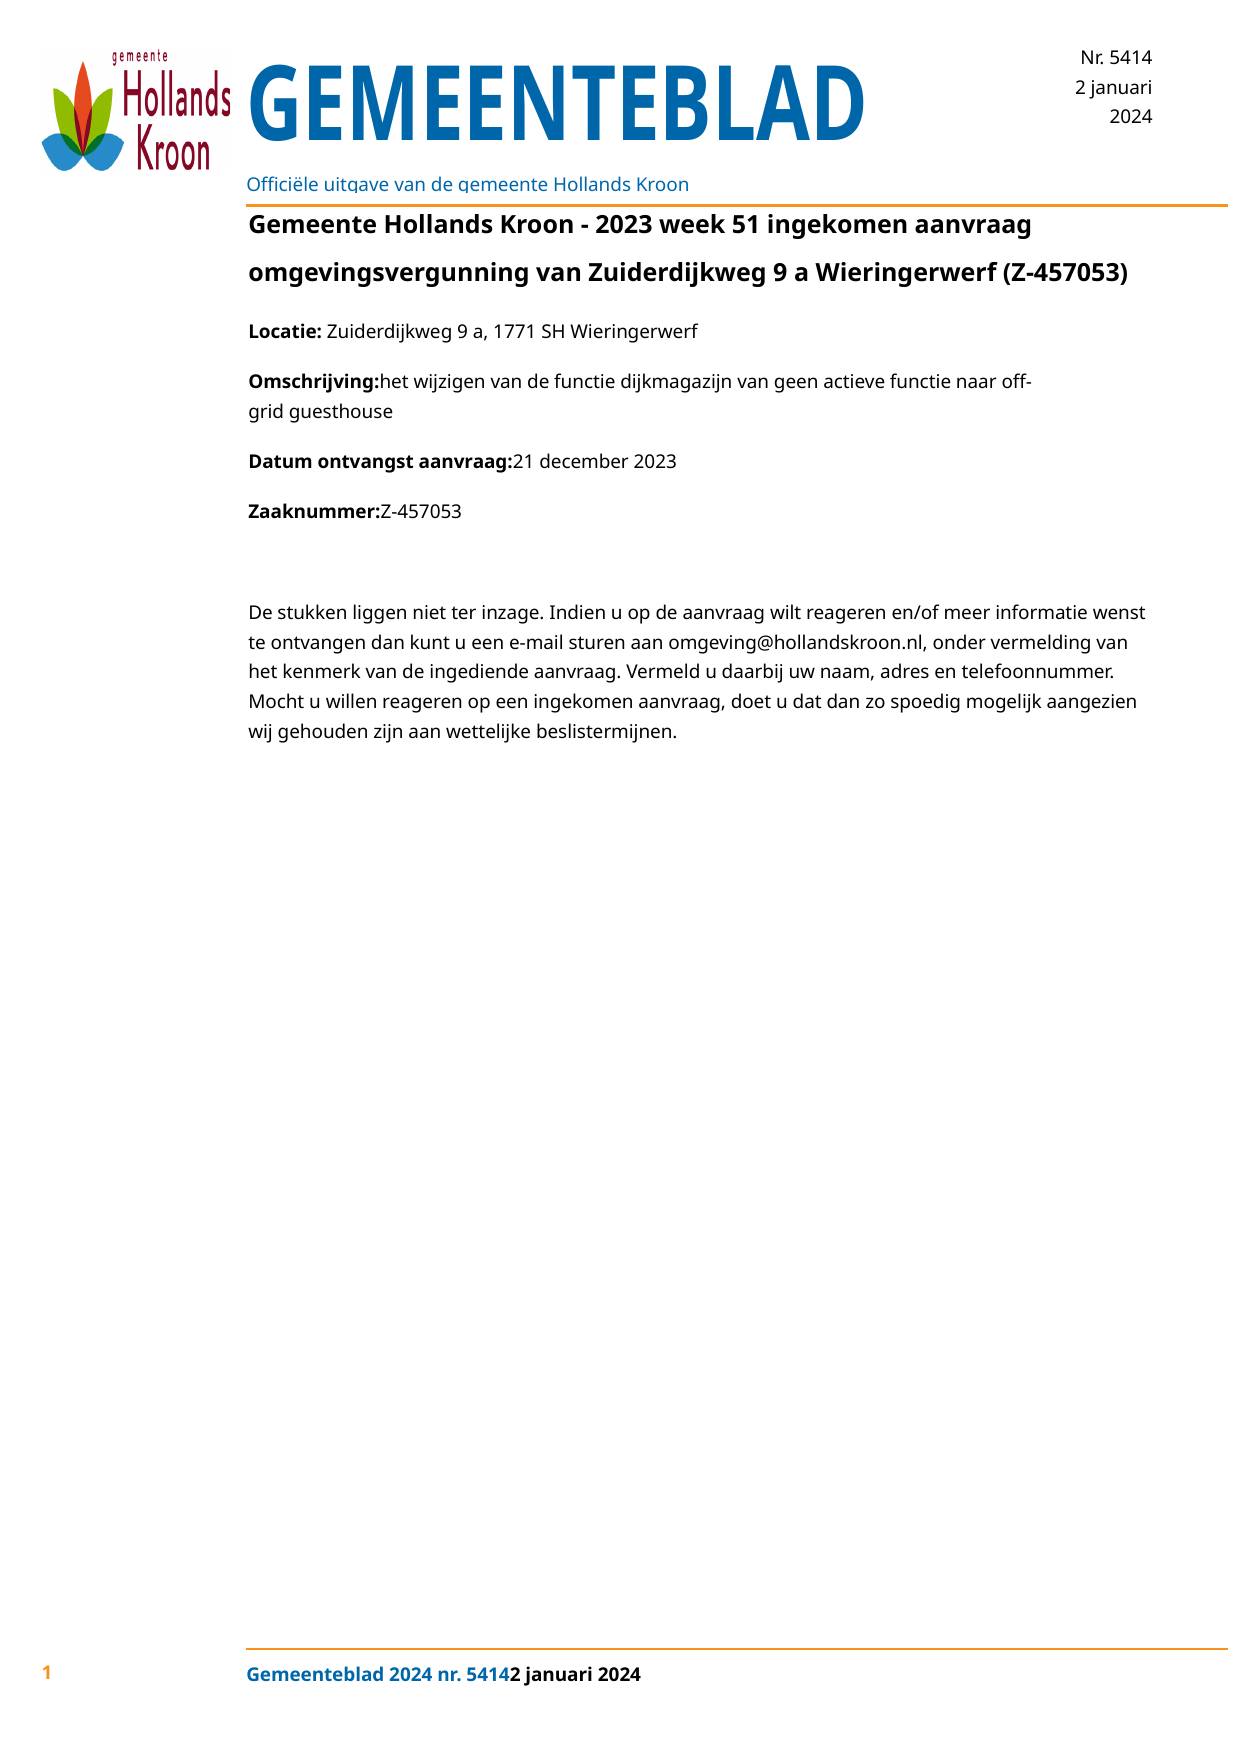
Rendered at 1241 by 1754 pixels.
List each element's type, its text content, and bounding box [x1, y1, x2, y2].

text Omschrijving:het wijzigen van de functie dijkmagaz­ijn van geen actieve functie naar off-grid guesthous­e [248, 368, 1152, 424]
text Zaaknummer:Z-457053 [248, 499, 1152, 524]
text De stukken liggen niet ter inzage. Indien u op de aanvraag wilt reageren en/of meer informatie wenst te ontvangen dan kunt u een e-mail sturen aan omgeving@hollandskroon.nl, onder vermelding van het kenmerk van de ingediende aanvraag. Vermeld u daarbij uw naam, adres en telefoonnummer. Mocht u willen reageren op een ingekomen aanvraag, doet u dat dan zo spoedig mogelijk aangezien wij gehouden zijn aan wettelijke beslistermijnen. [248, 599, 1152, 744]
text Locatie: Zuiderdijkweg 9 a, 1771 SH Wieringerwerf [248, 318, 1152, 344]
text Gemeente Hollands Kroon - 2023 week 51 ingekomen aanvraag omgevingsvergunning van Zuiderdijkweg 9 a Wieringerwerf (Z-457053) [248, 207, 1152, 288]
text Datum ontvangst aanvraag:21 december 2023 [248, 448, 1152, 474]
picture [41, 47, 231, 172]
